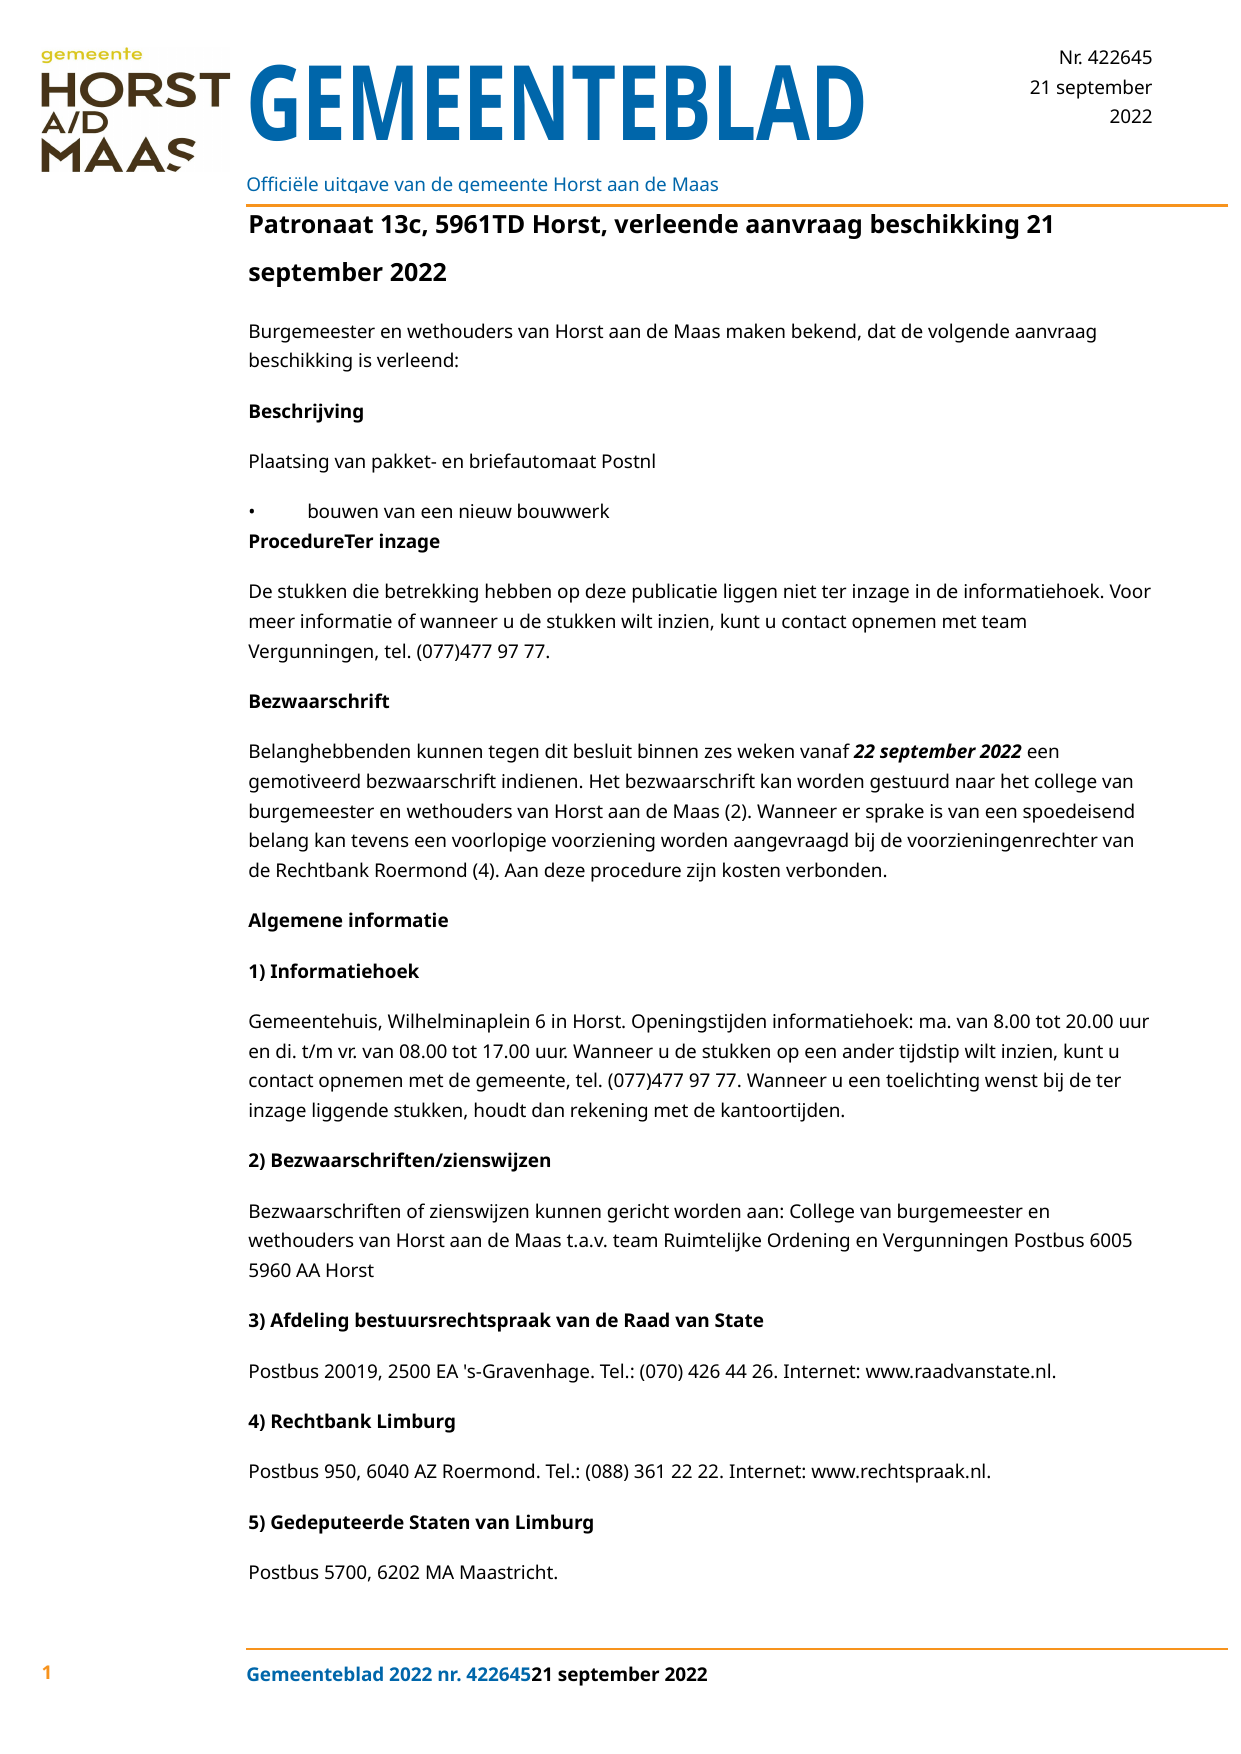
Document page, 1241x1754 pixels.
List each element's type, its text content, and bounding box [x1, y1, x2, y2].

text ProcedureTer inzage [248, 528, 1152, 554]
text 4) Rechtbank Limburg [248, 1408, 1152, 1434]
text 1) Informatiehoek [248, 958, 1152, 984]
text Postbus 20019, 2500 EA 's-Gravenhage. Tel.: (070) 426 44 26. Internet: www.raadvanstate.nl. [248, 1358, 1152, 1384]
text Bezwaarschriften of zienswijzen kunnen gericht worden aan: College van burgemeester en wethouders van Horst aan de Maas t.a.v. team Ruimtelijke Ordening en Vergunningen Postbus 6005 5960 AA Horst [248, 1198, 1152, 1283]
text Gemeentehuis, Wilhelminaplein 6 in Horst. Openingstijden informatiehoek: ma. van 8.00 tot 20.00 uur en di. t/m vr. van 08.00 tot 17.00 uur. Wanneer u de stukken op een ander tijdstip wilt inzien, kunt u contact opnemen met de gemeente, tel. (077)477 97 77. Wanneer u een toelichting wenst bij de ter inzage liggende stukken, houdt dan rekening met de kantoortijden. [248, 1008, 1152, 1123]
text Beschrijving [248, 398, 1152, 424]
text Bezwaarschrift [248, 688, 1152, 714]
text 3) Afdeling bestuursrechtspraak van de Raad van State [248, 1307, 1152, 1333]
text Patronaat 13c, 5961TD Horst, verleende aanvraag beschikking 21 september 2022 [248, 207, 1152, 288]
text 2) Bezwaarschriften/zienswijzen [248, 1147, 1152, 1173]
text Algemene informatie [248, 907, 1152, 933]
picture [41, 47, 231, 172]
text Belanghebbenden kunnen tegen dit besluit binnen zes weken vanaf 22 september 2022 een gemotiveerd bezwaarschrift indienen. Het bezwaarschrift kan worden gestuurd naar het college van burgemeester en wethouders van Horst aan de Maas (2). Wanneer er sprake is van een spoedeisend belang kan tevens een voorlopige voorziening worden aangevraagd bij de voorzieningenrechter van de Rechtbank Roermond (4). Aan deze procedure zijn kosten verbonden. [248, 739, 1152, 883]
text 5) Gedeputeerde Staten van Limburg [248, 1509, 1152, 1535]
text Plaatsing van pakket- en briefautomaat Postnl [248, 448, 1152, 474]
text De stukken die betrekking hebben op deze publicatie liggen niet ter inzage in de informatiehoek. Voor meer informatie of wanneer u de stukken wilt inzien, kunt u contact opnemen met team Vergunningen, tel. (077)477 97 77. [248, 579, 1152, 664]
list bouwen van een nieuw bouwwerk [248, 499, 1152, 524]
text Burgemeester en wethouders van Horst aan de Maas maken bekend, dat de volgende aanvraag beschikking is verleend: [248, 318, 1152, 373]
text Postbus 950, 6040 AZ Roermond. Tel.: (088) 361 22 22. Internet: www.rechtspraak.nl. [248, 1459, 1152, 1484]
text Postbus 5700, 6202 MA Maastricht. [248, 1559, 1152, 1585]
